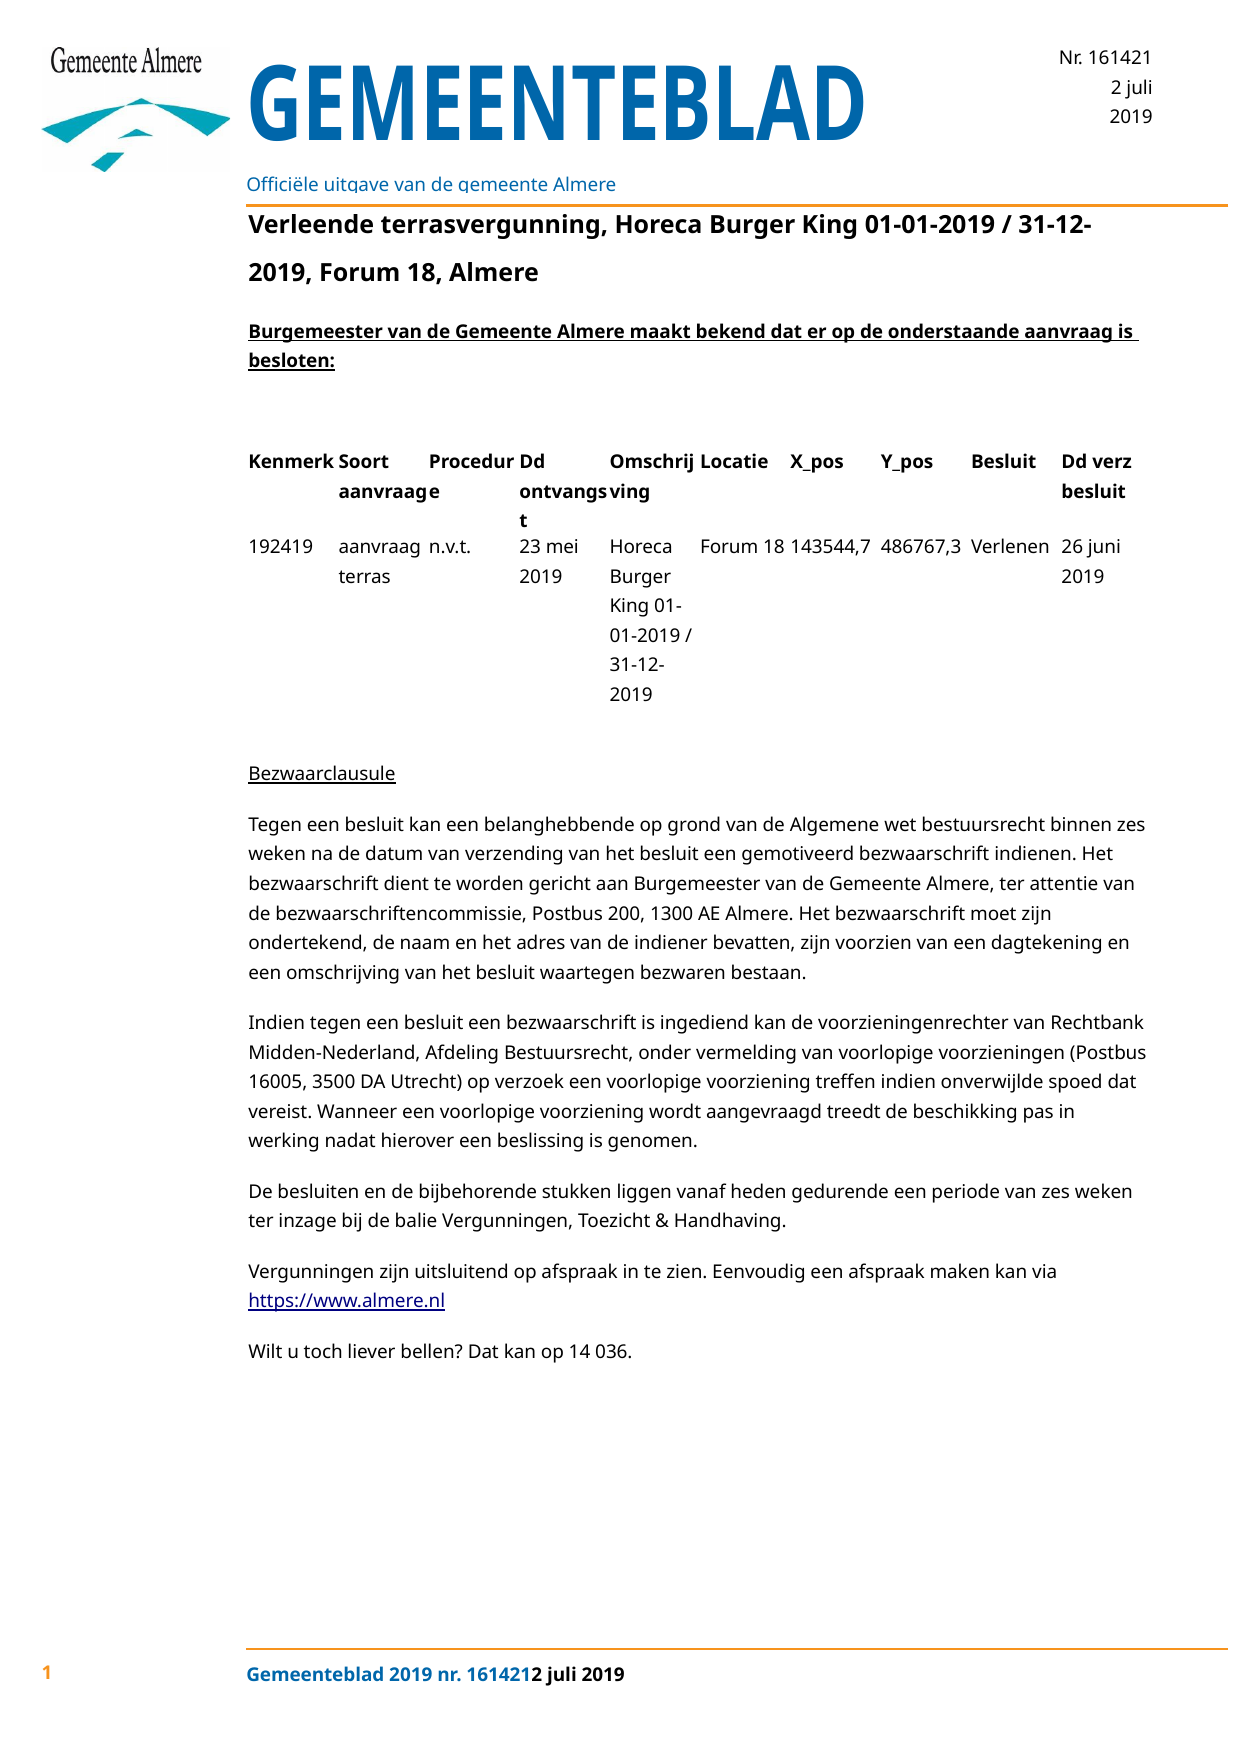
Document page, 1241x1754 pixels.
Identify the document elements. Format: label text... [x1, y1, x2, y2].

table_cell 486767,3 [881, 533, 971, 707]
table_cell 26 juni 2019 [1061, 533, 1152, 707]
table_header Dd verz besluit [1061, 449, 1152, 533]
text Tegen een besluit kan een belanghebbende op grond van de Algemene wet bestuursrecht binnen zes weken na de datum van verzending van het besluit een gemotiveerd bezwaarschrift indienen. Het bezwaarschrift dient te worden gericht aan Burgemeester van de Gemeente Almere, ter attentie van de bezwaarschriftencommissie, Postbus 200, 1300 AE Almere. Het bezwaarschrift moet zijn ondertekend, de naam en het adres van de indiener bevatten, zijn voorzien van een dagtekening en een omschrijving van het besluit waartegen bezwaren bestaan. [248, 811, 1152, 985]
table_header Locatie [700, 449, 790, 533]
table_cell Verlenen [971, 533, 1061, 707]
table_cell Horeca Burger King 01-01-2019 / 31-12-2019 [609, 533, 700, 707]
table_header Dd ontvangst [519, 449, 609, 533]
text Vergunningen zijn uitsluitend op afspraak in te zien. Eenvoudig een afspraak maken kan via https://www.almere.nl [248, 1258, 1152, 1313]
table_cell Forum 18 [700, 533, 790, 707]
table_cell 192419 [248, 533, 338, 707]
table_header Y_pos [881, 449, 971, 533]
text Bezwaarclausule [248, 761, 1152, 786]
table_header Omschrijving [609, 449, 700, 533]
picture [41, 47, 231, 172]
text Verleende terrasvergunning, Horeca Burger King 01-01-2019 / 31-12-2019, Forum 18, Almere [248, 207, 1152, 288]
table_header Besluit [971, 449, 1061, 533]
table_header Kenmerk [248, 449, 338, 533]
table_cell 143544,7 [790, 533, 881, 707]
table_header X_pos [790, 449, 881, 533]
text De besluiten en de bijbehorende stukken liggen vanaf heden gedurende een periode van zes weken ter inzage bij de balie Vergunningen, Toezicht & Handhaving. [248, 1178, 1152, 1233]
text Indien tegen een besluit een bezwaarschrift is ingediend kan de voorzieningenrechter van Rechtbank Midden-Nederland, Afdeling Bestuursrecht, onder vermelding van voorlopige voorzieningen (Postbus 16005, 3500 DA Utrecht) op verzoek een voorlopige voorziening treffen indien onverwijlde spoed dat vereist. Wanneer een voorlopige voorziening wordt aangevraagd treedt de beschikking pas in werking nadat hierover een beslissing is genomen. [248, 1009, 1152, 1153]
table_cell aanvraag terras [338, 533, 429, 707]
text Wilt u toch liever bellen? Dat kan op 14 036. [248, 1338, 1152, 1364]
table_header Procedure [429, 449, 519, 533]
table_cell 23 mei 2019 [519, 533, 609, 707]
table_header Soort aanvraag [338, 449, 429, 533]
table_cell n.v.t. [429, 533, 519, 707]
text Burgemeester van de Gemeente Almere maakt bekend dat er op de onderstaande aanvraag is besloten: [248, 318, 1152, 373]
